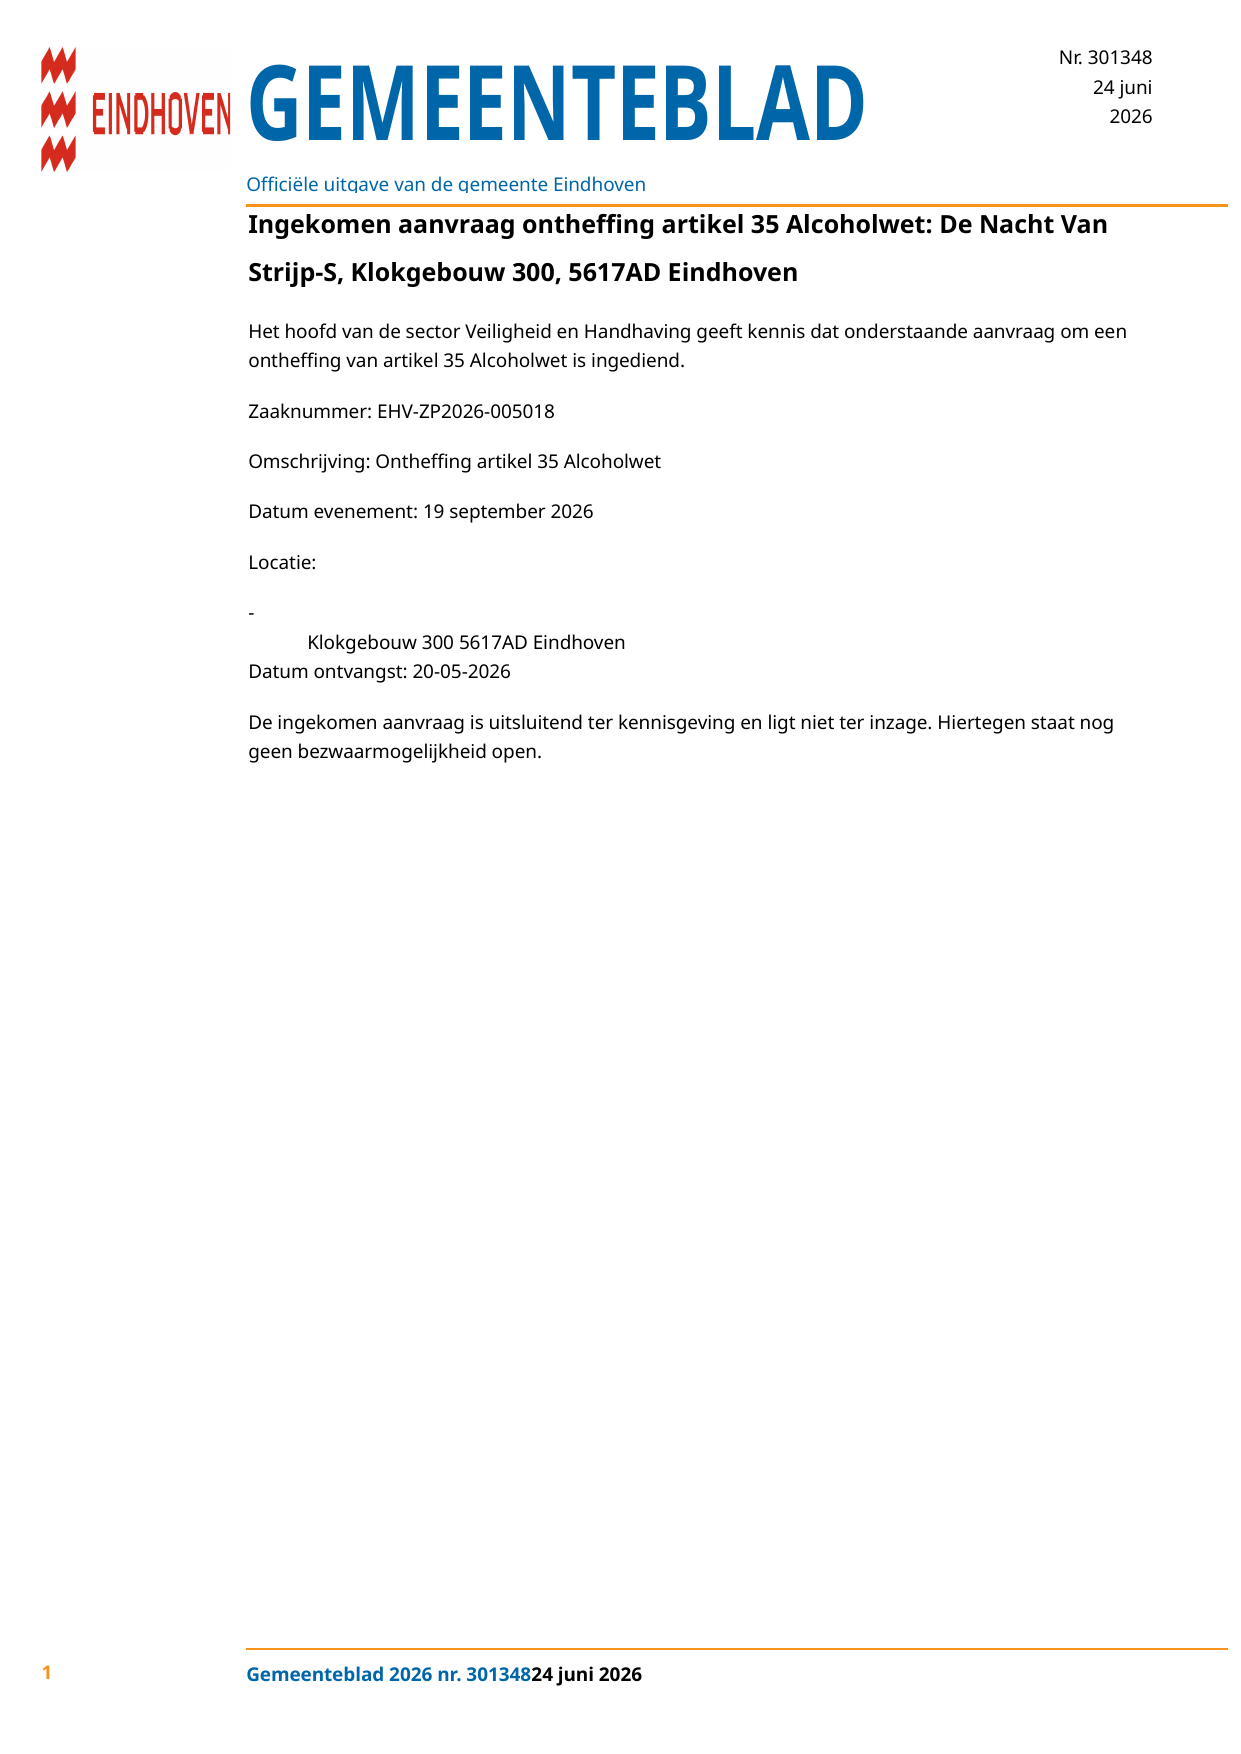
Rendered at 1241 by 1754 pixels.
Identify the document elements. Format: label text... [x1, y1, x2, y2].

text Omschrijving: Ontheffing artikel 35 Alcoholwet [248, 448, 1152, 474]
list Klokgebouw 300 5617AD Eindhoven [248, 629, 1152, 655]
text Het hoofd van de sector Veiligheid en Handhaving geeft kennis dat onderstaande aanvraag om een ontheffing van artikel 35 Alcoholwet is ingediend. [248, 318, 1152, 373]
text Datum evenement: 19 september 2026 [248, 499, 1152, 524]
text Datum ontvangst: 20-05-2026 [248, 659, 1152, 684]
picture [41, 47, 231, 172]
text De ingekomen aanvraag is uitsluitend ter kennisgeving en ligt niet ter inzage. Hiertegen staat nog geen bezwaarmogelijkheid open. [248, 709, 1152, 764]
text Ingekomen aanvraag ontheffing artikel 35 Alcoholwet: De Nacht Van Strijp-S, Klokgebouw 300, 5617AD Eindhoven [248, 207, 1152, 288]
text Zaaknummer: EHV-ZP2026-005018 [248, 398, 1152, 424]
text Locatie: [248, 549, 1152, 575]
